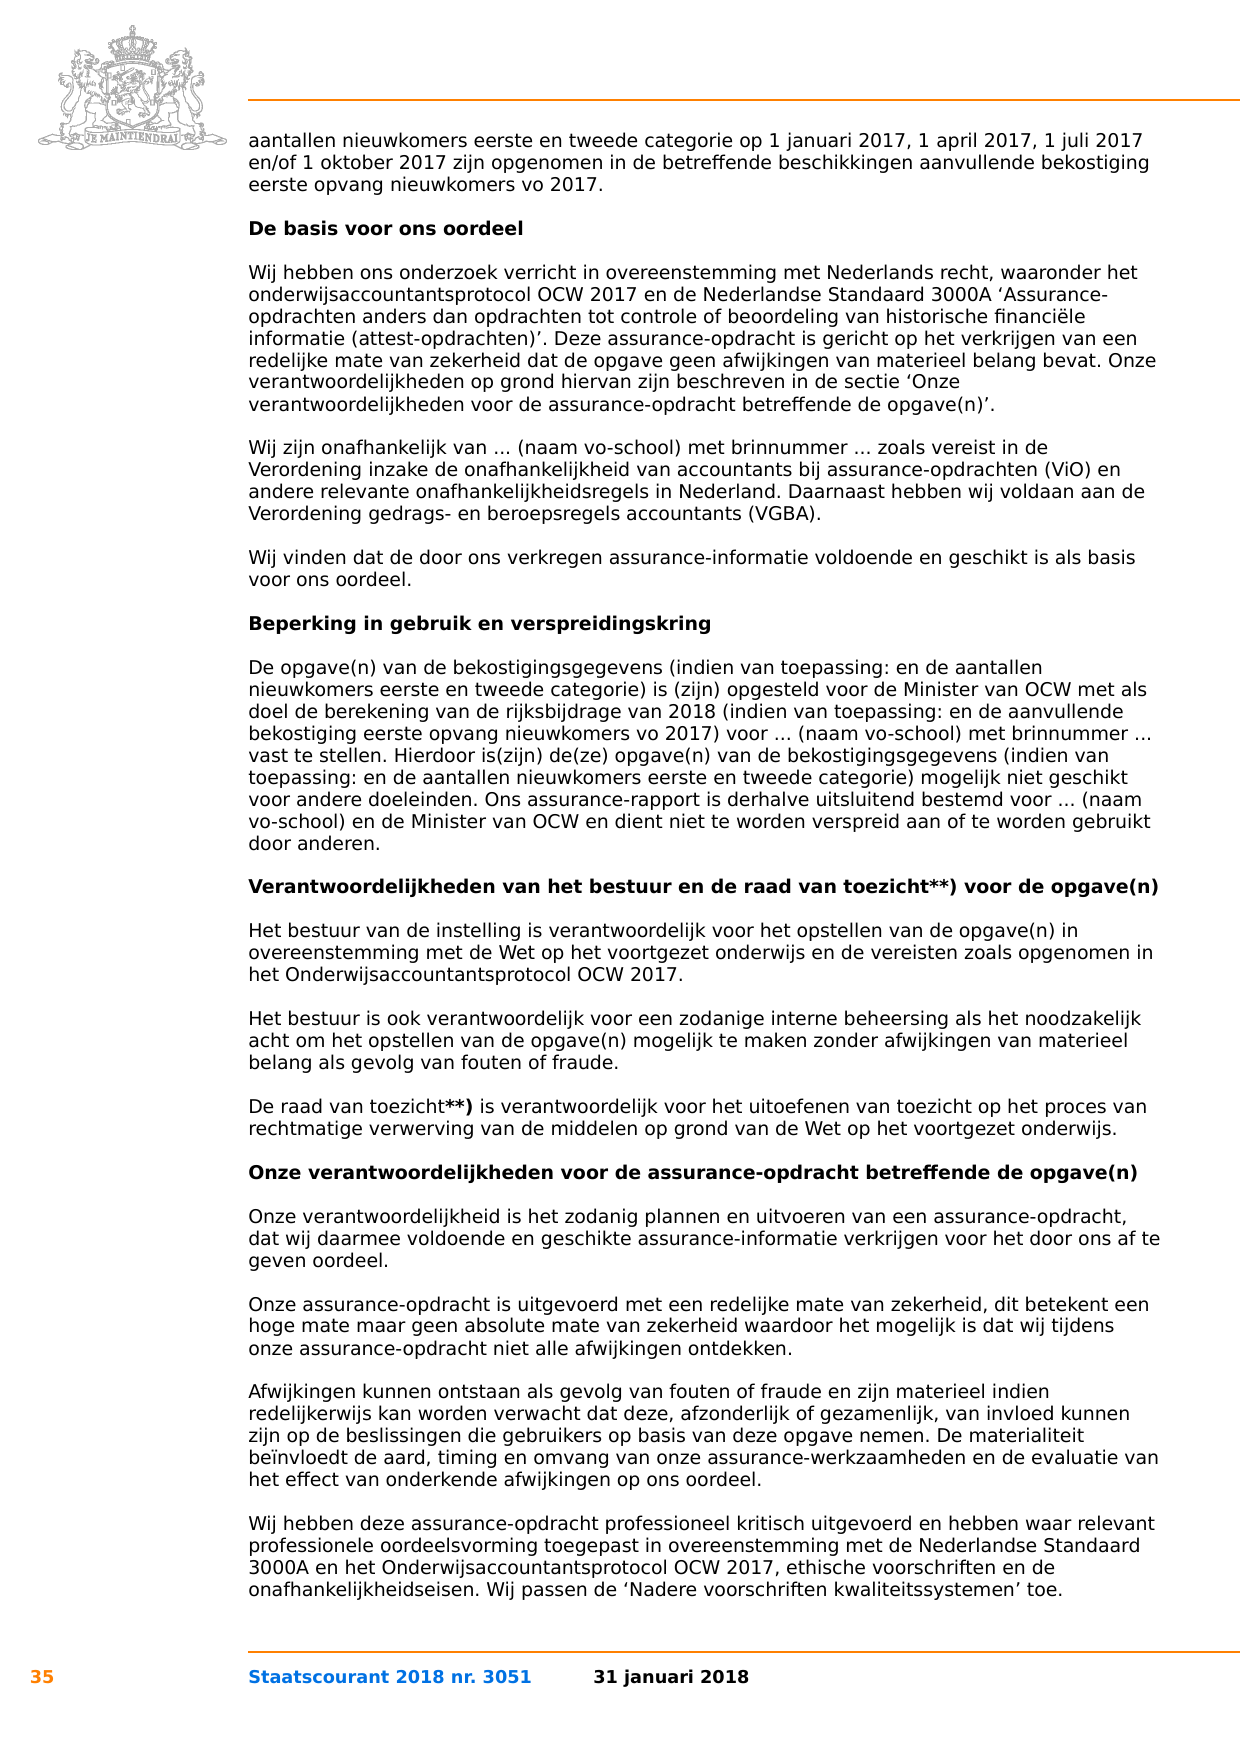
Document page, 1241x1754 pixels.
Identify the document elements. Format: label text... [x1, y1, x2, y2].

text Onze assurance-opdracht is uitgevoerd met een redelijke mate van zekerheid, dit betekent een hoge mate maar geen absolute mate van zekerheid waardoor het mogelijk is dat wij tijdens onze assurance-opdracht niet alle afwijkingen ontdekken. [248, 1293, 1163, 1359]
text Afwijkingen kunnen ontstaan als gevolg van fouten of fraude en zijn materieel indien redelijkerwijs kan worden verwacht dat deze, afzonderlijk of gezamenlijk, van invloed kunnen zijn op de beslissingen die gebruikers op basis van deze opgave nemen. De materialiteit beïnvloedt de aard, timing en omvang van onze assurance-werkzaamheden en de evaluatie van het effect van onderkende afwijkingen op ons oordeel. [248, 1381, 1163, 1491]
subtitle Verantwoordelijkheden van het bestuur en de raad van toezicht**) voor de opgave(n) [248, 876, 1163, 898]
text aantallen nieuwkomers eerste en tweede categorie op 1 januari 2017, 1 april 2017, 1 juli 2017 en/of 1 oktober 2017 zijn opgenomen in de betreffende beschikkingen aanvullende bekostiging eerste opvang nieuwkomers vo 2017. [248, 130, 1163, 196]
text Wij zijn onafhankelijk van ... (naam vo-school) met brinnummer ... zoals vereist in de Verordening inzake de onafhankelijkheid van accountants bij assurance-opdrachten (ViO) en andere relevante onafhankelijkheidsregels in Nederland. Daarnaast hebben wij voldaan aan de Verordening gedrags- en beroepsregels accountants (VGBA). [248, 437, 1163, 525]
text Onze verantwoordelijkheid is het zodanig plannen en uitvoeren van een assurance-opdracht, dat wij daarmee voldoende en geschikte assurance-informatie verkrijgen voor het door ons af te geven oordeel. [248, 1206, 1163, 1272]
picture [38, 25, 227, 150]
text Wij hebben ons onderzoek verricht in overeenstemming met Nederlands recht, waaronder het onderwijsaccountantsprotocol OCW 2017 en de Nederlandse Standaard 3000A ‘Assurance-opdrachten anders dan opdrachten tot controle of beoordeling van historische financiële informatie (attest-opdrachten)’. Deze assurance-opdracht is gericht op het verkrijgen van een redelijke mate van zekerheid dat de opgave geen afwijkingen van materieel belang bevat. Onze verantwoordelijkheden op grond hiervan zijn beschreven in de sectie ‘Onze verantwoordelijkheden voor de assurance-opdracht betreffende de opgave(n)’. [248, 262, 1163, 415]
subtitle Beperking in gebruik en verspreidingskring [248, 613, 1163, 635]
text Wij vinden dat de door ons verkregen assurance-informatie voldoende en geschikt is als basis voor ons oordeel. [248, 547, 1163, 591]
text Het bestuur is ook verantwoordelijk voor een zodanige interne beheersing als het noodzakelijk acht om het opstellen van de opgave(n) mogelijk te maken zonder afwijkingen van materieel belang als gevolg van fouten of fraude. [248, 1008, 1163, 1074]
text De opgave(n) van de bekostigingsgegevens (indien van toepassing: en de aantallen nieuwkomers eerste en tweede categorie) is (zijn) opgesteld voor de Minister van OCW met als doel de berekening van de rijksbijdrage van 2018 (indien van toepassing: en de aanvullende bekostiging eerste opvang nieuwkomers vo 2017) voor ... (naam vo-school) met brinnummer ... vast te stellen. Hierdoor is(zijn) de(ze) opgave(n) van de bekostigingsgegevens (indien van toepassing: en de aantallen nieuwkomers eerste en tweede categorie) mogelijk niet geschikt voor andere doeleinden. Ons assurance-rapport is derhalve uitsluitend bestemd voor ... (naam vo-school) en de Minister van OCW en dient niet te worden verspreid aan of te worden gebruikt door anderen. [248, 657, 1163, 854]
subtitle De basis voor ons oordeel [248, 218, 1163, 240]
subtitle Onze verantwoordelijkheden voor de assurance-opdracht betreffende de opgave(n) [248, 1162, 1163, 1184]
text Het bestuur van de instelling is verantwoordelijk voor het opstellen van de opgave(n) in overeenstemming met de Wet op het voortgezet onderwijs en de vereisten zoals opgenomen in het Onderwijsaccountantsprotocol OCW 2017. [248, 920, 1163, 986]
text Wij hebben deze assurance-opdracht professioneel kritisch uitgevoerd en hebben waar relevant professionele oordeelsvorming toegepast in overeenstemming met de Nederlandse Standaard 3000A en het Onderwijsaccountantsprotocol OCW 2017, ethische voorschriften en de onafhankelijkheidseisen. Wij passen de ‘Nadere voorschriften kwaliteitssystemen’ toe. [248, 1513, 1163, 1601]
text De raad van toezicht**) is verantwoordelijk voor het uitoefenen van toezicht op het proces van rechtmatige verwerving van de middelen op grond van de Wet op het voortgezet onderwijs. [248, 1096, 1163, 1140]
